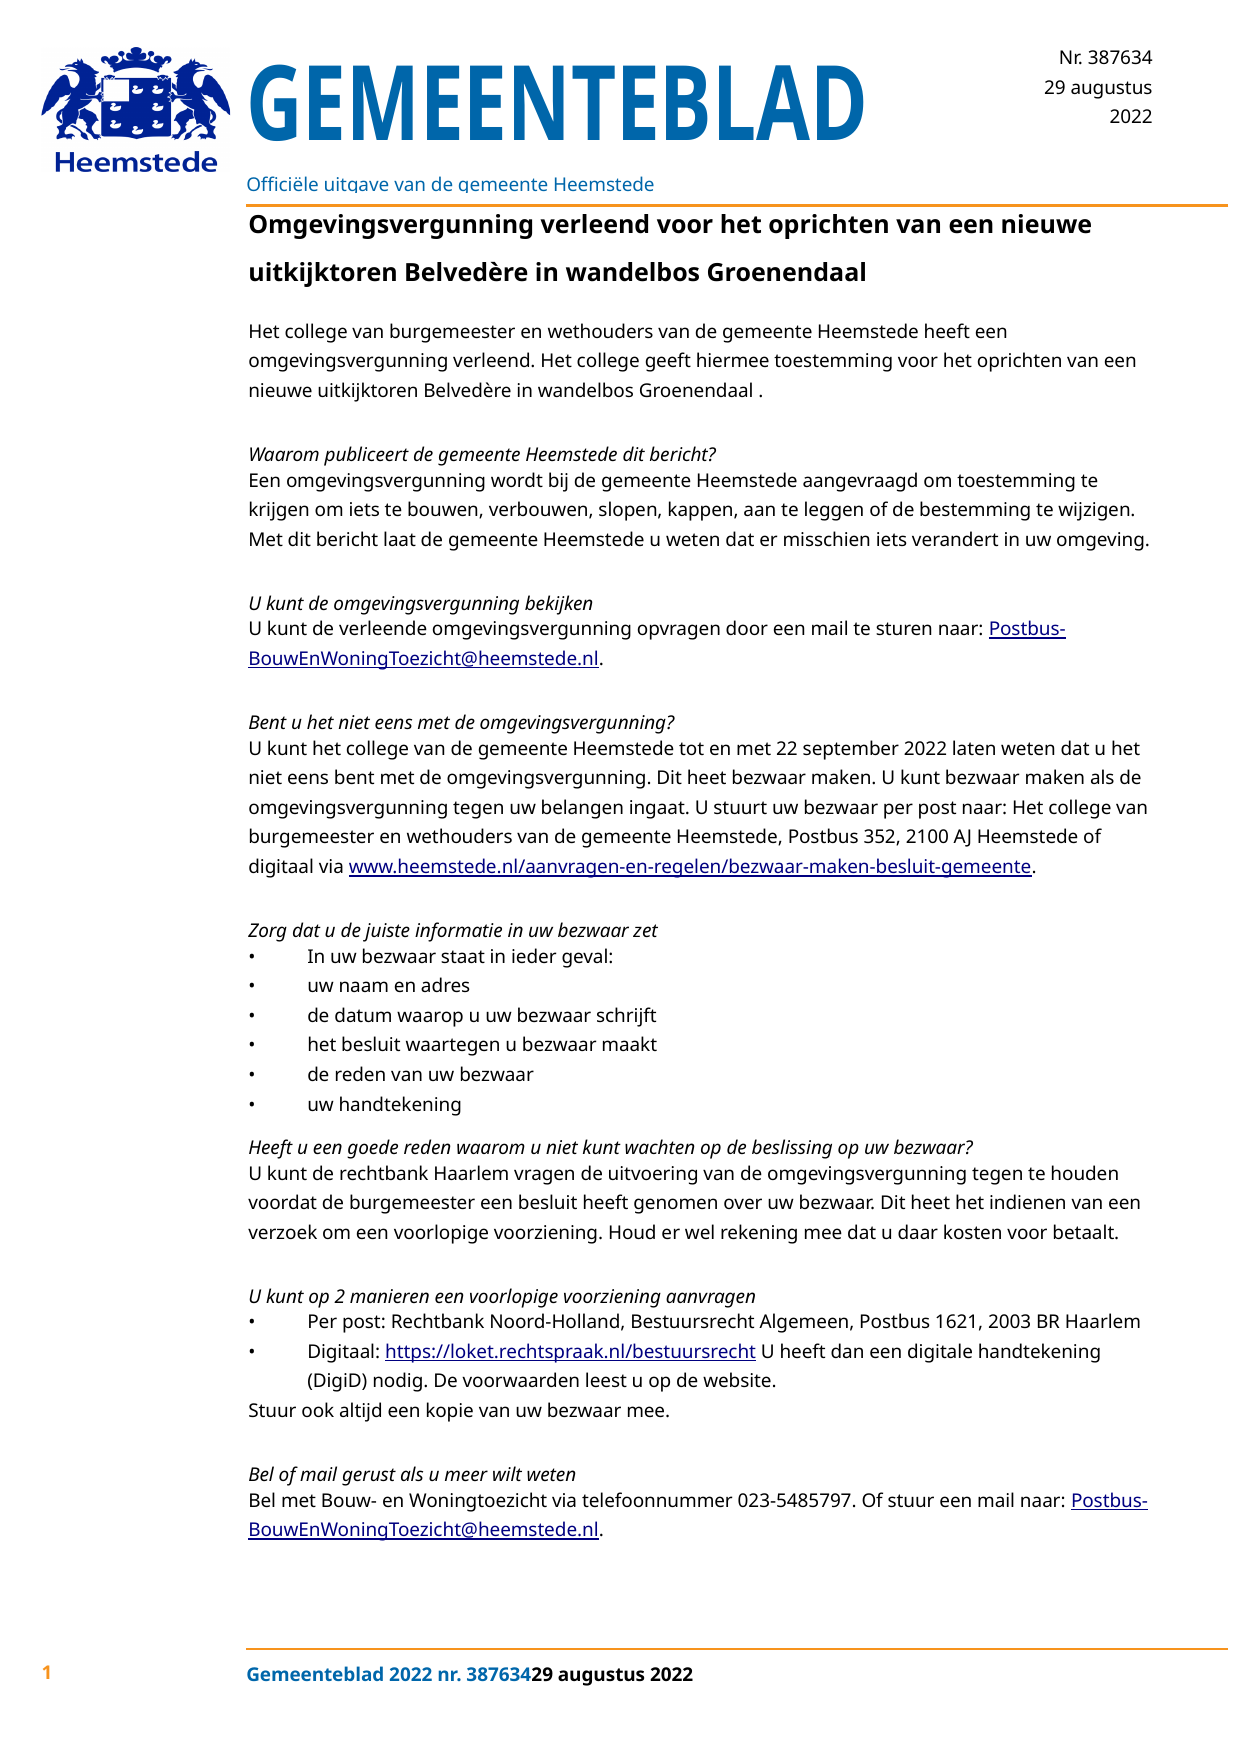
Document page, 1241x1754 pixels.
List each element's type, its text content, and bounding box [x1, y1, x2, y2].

text Een omgevingsvergunning wordt bij de gemeente Heemstede aangevraagd om toestemming te krijgen om iets te bouwen, verbouwen, slopen, kappen, aan te leggen of de bestemming te wijzigen. Met dit bericht laat de gemeente Heemstede u weten dat er misschien iets verandert in uw omgeving. [248, 467, 1152, 552]
picture [41, 47, 231, 172]
text Heeft u een goede reden waarom u niet kunt wachten op de beslissing op uw bezwaar? [248, 1134, 1152, 1160]
text U kunt de verleende omgevingsvergunning opvragen door een mail te sturen naar: Postbus-BouwEnWoningToezicht@heemstede.nl. [248, 616, 1152, 671]
list uw naam en adres [248, 972, 1152, 998]
list de reden van uw bezwaar [248, 1061, 1152, 1087]
list In uw bezwaar staat in ieder geval: [248, 943, 1152, 969]
text Waarom publiceert de gemeente Heemstede dit bericht? [248, 441, 1152, 467]
list Per post: Rechtbank Noord-Holland, Bestuursrecht Algemeen, Postbus 1621, 2003 BR Haarlem [248, 1308, 1152, 1334]
text U kunt het college van de gemeente Heemstede tot en met 22 september 2022 laten weten dat u het niet eens bent met de omgevingsvergunning. Dit heet bezwaar maken. U kunt bezwaar maken als de omgevingsvergunning tegen uw belangen ingaat. U stuurt uw bezwaar per post naar: Het college van burgemeester en wethouders van de gemeente Heemstede, Postbus 352, 2100 AJ Heemstede of digitaal via www.heemstede.nl/aanvragen-en-regelen/bezwaar-maken-besluit-gemeente. [248, 735, 1152, 879]
text Omgevingsvergunning verleend voor het oprichten van een nieuwe uitkijktoren Belvedère in wandelbos Groenendaal [248, 207, 1152, 288]
text Bel met Bouw- en Woningtoezicht via telefoonnummer 023-5485797. Of stuur een mail naar: Postbus-BouwEnWoningToezicht@heemstede.nl. [248, 1487, 1152, 1542]
list de datum waarop u uw bezwaar schrijft [248, 1002, 1152, 1028]
list uw handtekening [248, 1091, 1152, 1117]
text U kunt op 2 manieren een voorlopige voorziening aanvragen [248, 1283, 1152, 1308]
text Bel of mail gerust als u meer wilt weten [248, 1461, 1152, 1487]
text Stuur ook altijd een kopie van uw bezwaar mee. [248, 1397, 1152, 1423]
text Zorg dat u de juiste informatie in uw bezwaar zet [248, 917, 1152, 943]
text U kunt de omgevingsvergunning bekijken [248, 590, 1152, 616]
text Bent u het niet eens met de omgevingsvergunning? [248, 709, 1152, 735]
text U kunt de rechtbank Haarlem vragen de uitvoering van de omgevingsvergunning tegen te houden voordat de burgemeester een besluit heeft genomen over uw bezwaar. Dit heet het indienen van een verzoek om een voorlopige voorziening. Houd er wel rekening mee dat u daar kosten voor betaalt. [248, 1160, 1152, 1244]
list het besluit waartegen u bezwaar maakt [248, 1032, 1152, 1057]
list Digitaal: https://loket.rechtspraak.nl/bestuursrecht U heeft dan een digitale handtekening (DigiD) nodig. De voorwaarden leest u op de website. [248, 1338, 1152, 1393]
text Het college van burgemeester en wethouders van de gemeente Heemstede heeft een omgevingsvergunning verleend. Het college geeft hiermee toestemming voor het oprichten van een nieuwe uitkijktoren Belvedère in wandelbos Groenendaal . [248, 318, 1152, 403]
